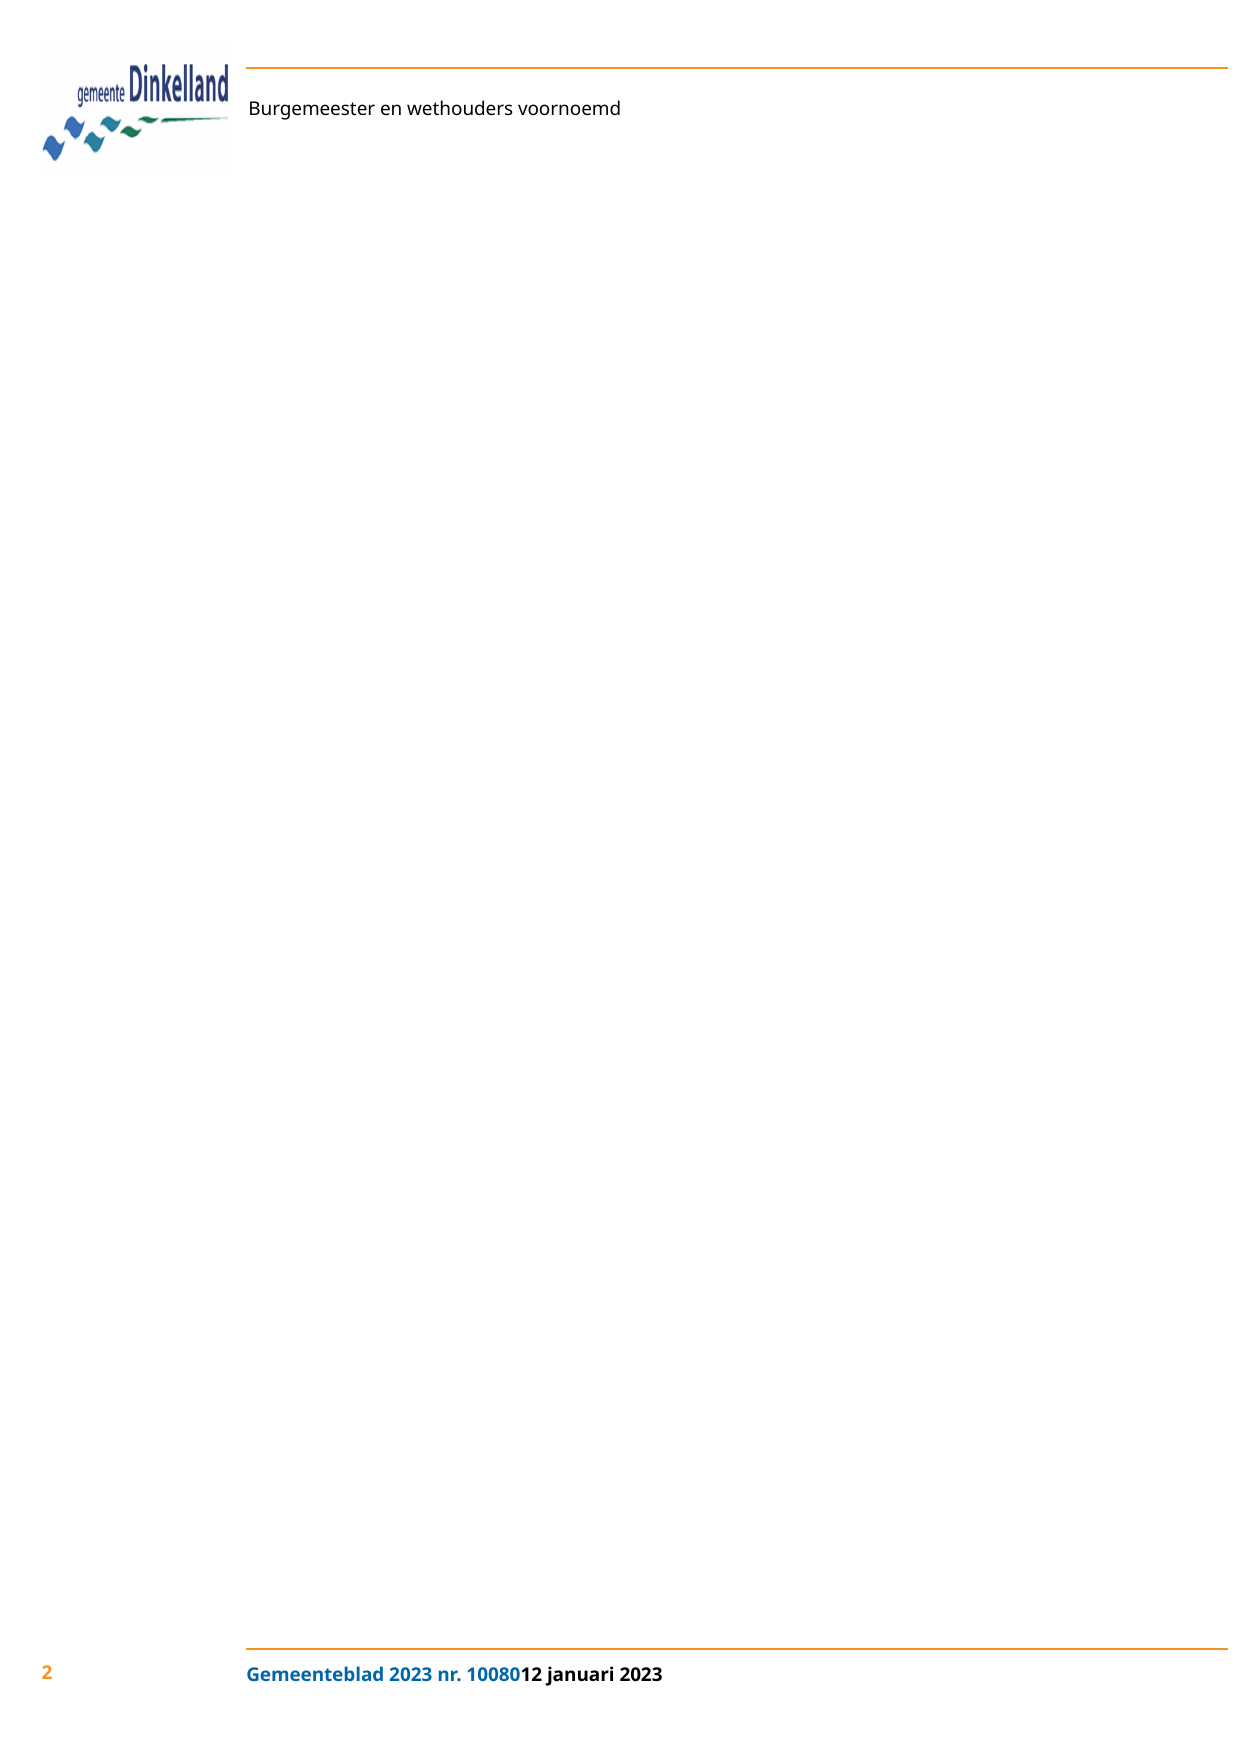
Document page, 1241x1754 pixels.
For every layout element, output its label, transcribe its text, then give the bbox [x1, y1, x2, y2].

picture [41, 47, 231, 172]
text Burgemeester en wethouders voornoemd [248, 95, 1152, 121]
